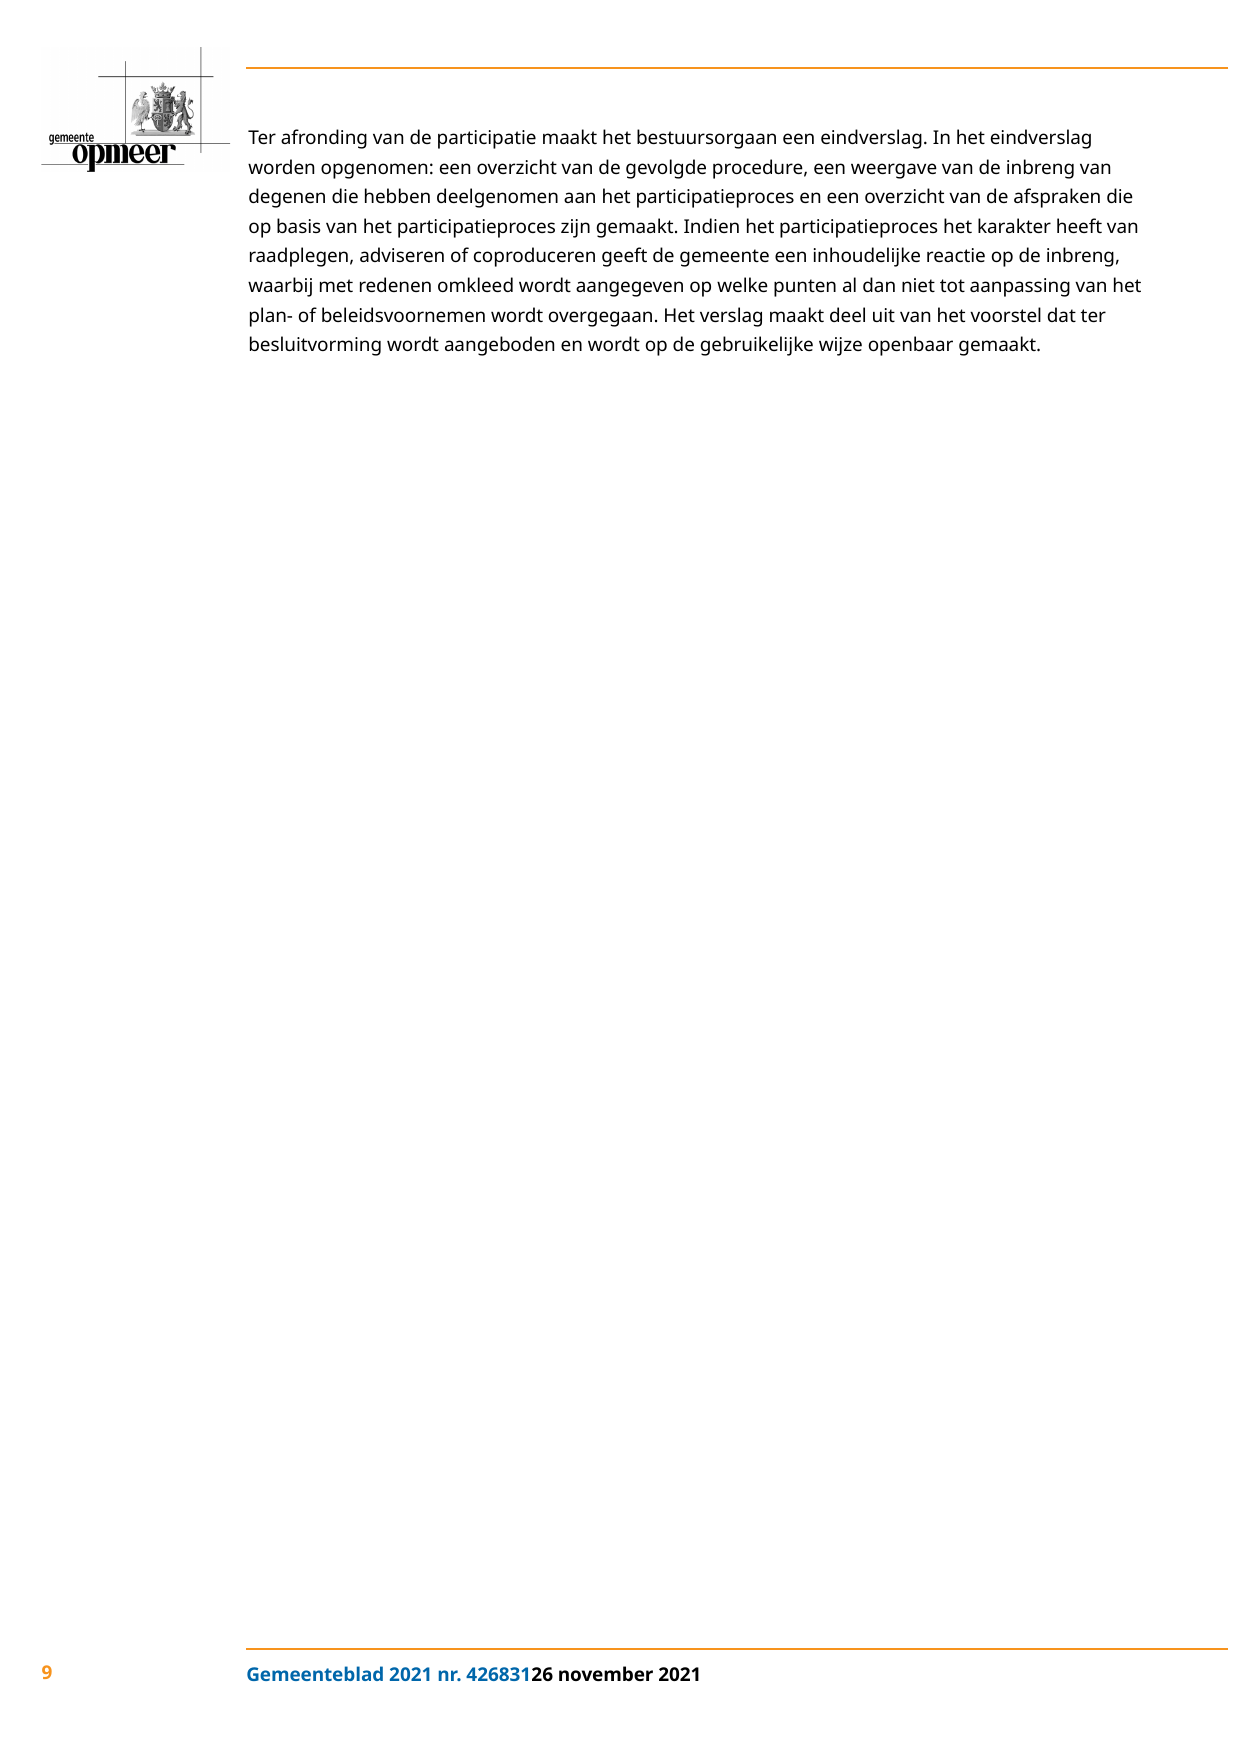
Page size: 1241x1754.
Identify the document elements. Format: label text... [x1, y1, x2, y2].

picture [41, 47, 231, 172]
text Ter afronding van de participatie maakt het bestuursorgaan een eindverslag. In het eindverslag worden opgenomen: een overzicht van de gevolgde procedure, een weergave van de inbreng van degenen die hebben deelgenomen aan het participatieproces en een overzicht van de afspraken die op basis van het participatieproces zijn gemaakt. Indien het participatieproces het karakter heeft van raadplegen, adviseren of coproduceren geeft de gemeente een inhoudelijke reactie op de inbreng, waarbij met redenen omkleed wordt aangegeven op welke punten al dan niet tot aanpassing van het plan- of beleidsvoornemen wordt overgegaan. Het verslag maakt deel uit van het voorstel dat ter besluitvorming wordt aangeboden en wordt op de gebruikelijke wijze openbaar gemaakt. [248, 124, 1152, 357]
